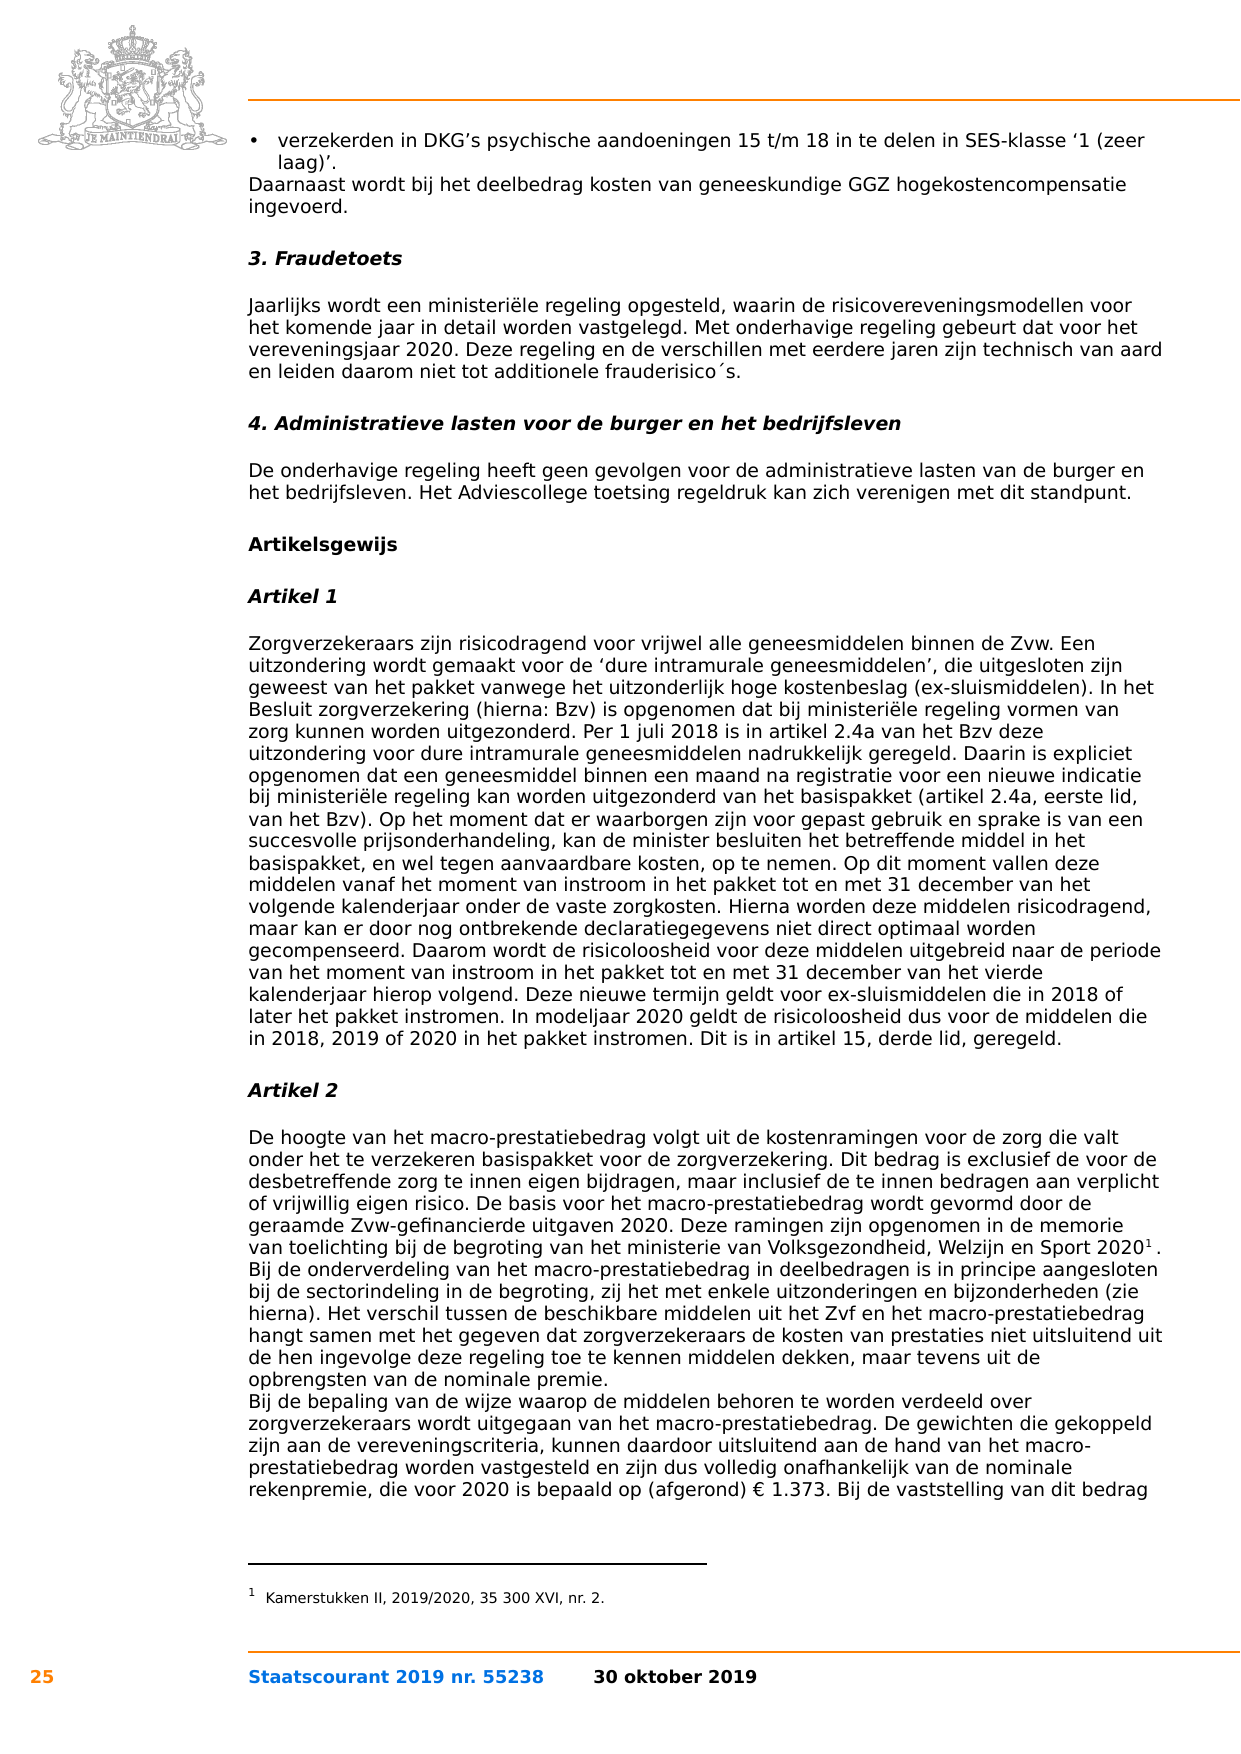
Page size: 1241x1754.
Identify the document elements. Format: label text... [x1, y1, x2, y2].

subtitle 4. Administratieve lasten voor de burger en het bedrijfsleven [248, 413, 1163, 435]
subtitle Artikel 2 [248, 1080, 1163, 1102]
text Kamerstukken II, 2019/2020, 35 300 XVI, nr. 2. [248, 1586, 1163, 1608]
text Zorgverzekeraars zijn risicodragend voor vrijwel alle geneesmiddelen binnen de Zvw. Een uitzondering wordt gemaakt voor de ‘dure intramurale geneesmiddelen’, die uitgesloten zijn geweest van het pakket vanwege het uitzonderlijk hoge kostenbeslag (ex-sluismiddelen). In het Besluit zorgverzekering (hierna: Bzv) is opgenomen dat bij ministeriële regeling vormen van zorg kunnen worden uitgezonderd. Per 1 juli 2018 is in artikel 2.4a van het Bzv deze uitzondering voor dure intramurale geneesmiddelen nadrukkelijk geregeld. Daarin is expliciet opgenomen dat een geneesmiddel binnen een maand na registratie voor een nieuwe indicatie bij ministeriële regeling kan worden uitgezonderd van het basispakket (artikel 2.4a, eerste lid, van het Bzv). Op het moment dat er waarborgen zijn voor gepast gebruik en sprake is van een succesvolle prijsonderhandeling, kan de minister besluiten het betreffende middel in het basispakket, en wel tegen aanvaardbare kosten, op te nemen. Op dit moment vallen deze middelen vanaf het moment van instroom in het pakket tot en met 31 december van het volgende kalenderjaar onder de vaste zorgkosten. Hierna worden deze middelen risicodragend, maar kan er door nog ontbrekende declaratiegegevens niet direct optimaal worden gecompenseerd. Daarom wordt de risicoloosheid voor deze middelen uitgebreid naar de periode van het moment van instroom in het pakket tot en met 31 december van het vierde kalenderjaar hierop volgend. Deze nieuwe termijn geldt voor ex-sluismiddelen die in 2018 of later het pakket instromen. In modeljaar 2020 geldt de risicoloosheid dus voor de middelen die in 2018, 2019 of 2020 in het pakket instromen. Dit is in artikel 15, derde lid, geregeld. [248, 633, 1163, 1050]
text Daarnaast wordt bij het deelbedrag kosten van geneeskundige GGZ hogekostencompensatie ingevoerd. [248, 174, 1163, 218]
text • verzekerden in DKG’s psychische aandoeningen 15 t/m 18 in te delen in SES-klasse ‘1 (zeer laag)’. [248, 130, 1163, 174]
text Jaarlijks wordt een ministeriële regeling opgesteld, waarin de risicovereveningsmodellen voor het komende jaar in detail worden vastgelegd. Met onderhavige regeling gebeurt dat voor het vereveningsjaar 2020. Deze regeling en de verschillen met eerdere jaren zijn technisch van aard en leiden daarom niet tot additionele frauderisico´s. [248, 295, 1163, 383]
text Bij de bepaling van de wijze waarop de middelen behoren te worden verdeeld over zorgverzekeraars wordt uitgegaan van het macro-prestatiebedrag. De gewichten die gekoppeld zijn aan de vereveningscriteria, kunnen daardoor uitsluitend aan de hand van het macro-prestatiebedrag worden vastgesteld en zijn dus volledig onafhankelijk van de nominale rekenpremie, die voor 2020 is bepaald op (afgerond) € 1.373. Bij de vaststelling van dit bedrag [248, 1391, 1163, 1501]
subtitle 3. Fraudetoets [248, 248, 1163, 270]
text De onderhavige regeling heeft geen gevolgen voor de administratieve lasten van de burger en het bedrijfsleven. Het Adviescollege toetsing regeldruk kan zich verenigen met dit standpunt. [248, 460, 1163, 504]
picture [38, 25, 227, 150]
text De hoogte van het macro-prestatiebedrag volgt uit de kostenramingen voor de zorg die valt onder het te verzekeren basispakket voor de zorgverzekering. Dit bedrag is exclusief de voor de desbetreffende zorg te innen eigen bijdragen, maar inclusief de te innen bedragen aan verplicht of vrijwillig eigen risico. De basis voor het macro-prestatiebedrag wordt gevormd door de geraamde Zvw-gefinancierde uitgaven 2020. Deze ramingen zijn opgenomen in de memorie van toelichting bij de begroting van het ministerie van Volksgezondheid, Welzijn en Sport 2020. Bij de onderverdeling van het macro-prestatiebedrag in deelbedragen is in principe aangesloten bij de sectorindeling in de begroting, zij het met enkele uitzonderingen en bijzonderheden (zie hierna). Het verschil tussen de beschikbare middelen uit het Zvf en het macro-prestatiebedrag hangt samen met het gegeven dat zorgverzekeraars de kosten van prestaties niet uitsluitend uit de hen ingevolge deze regeling toe te kennen middelen dekken, maar tevens uit de opbrengsten van de nominale premie. [248, 1127, 1163, 1391]
subtitle Artikelsgewijs [248, 534, 1163, 556]
subtitle Artikel 1 [248, 586, 1163, 608]
